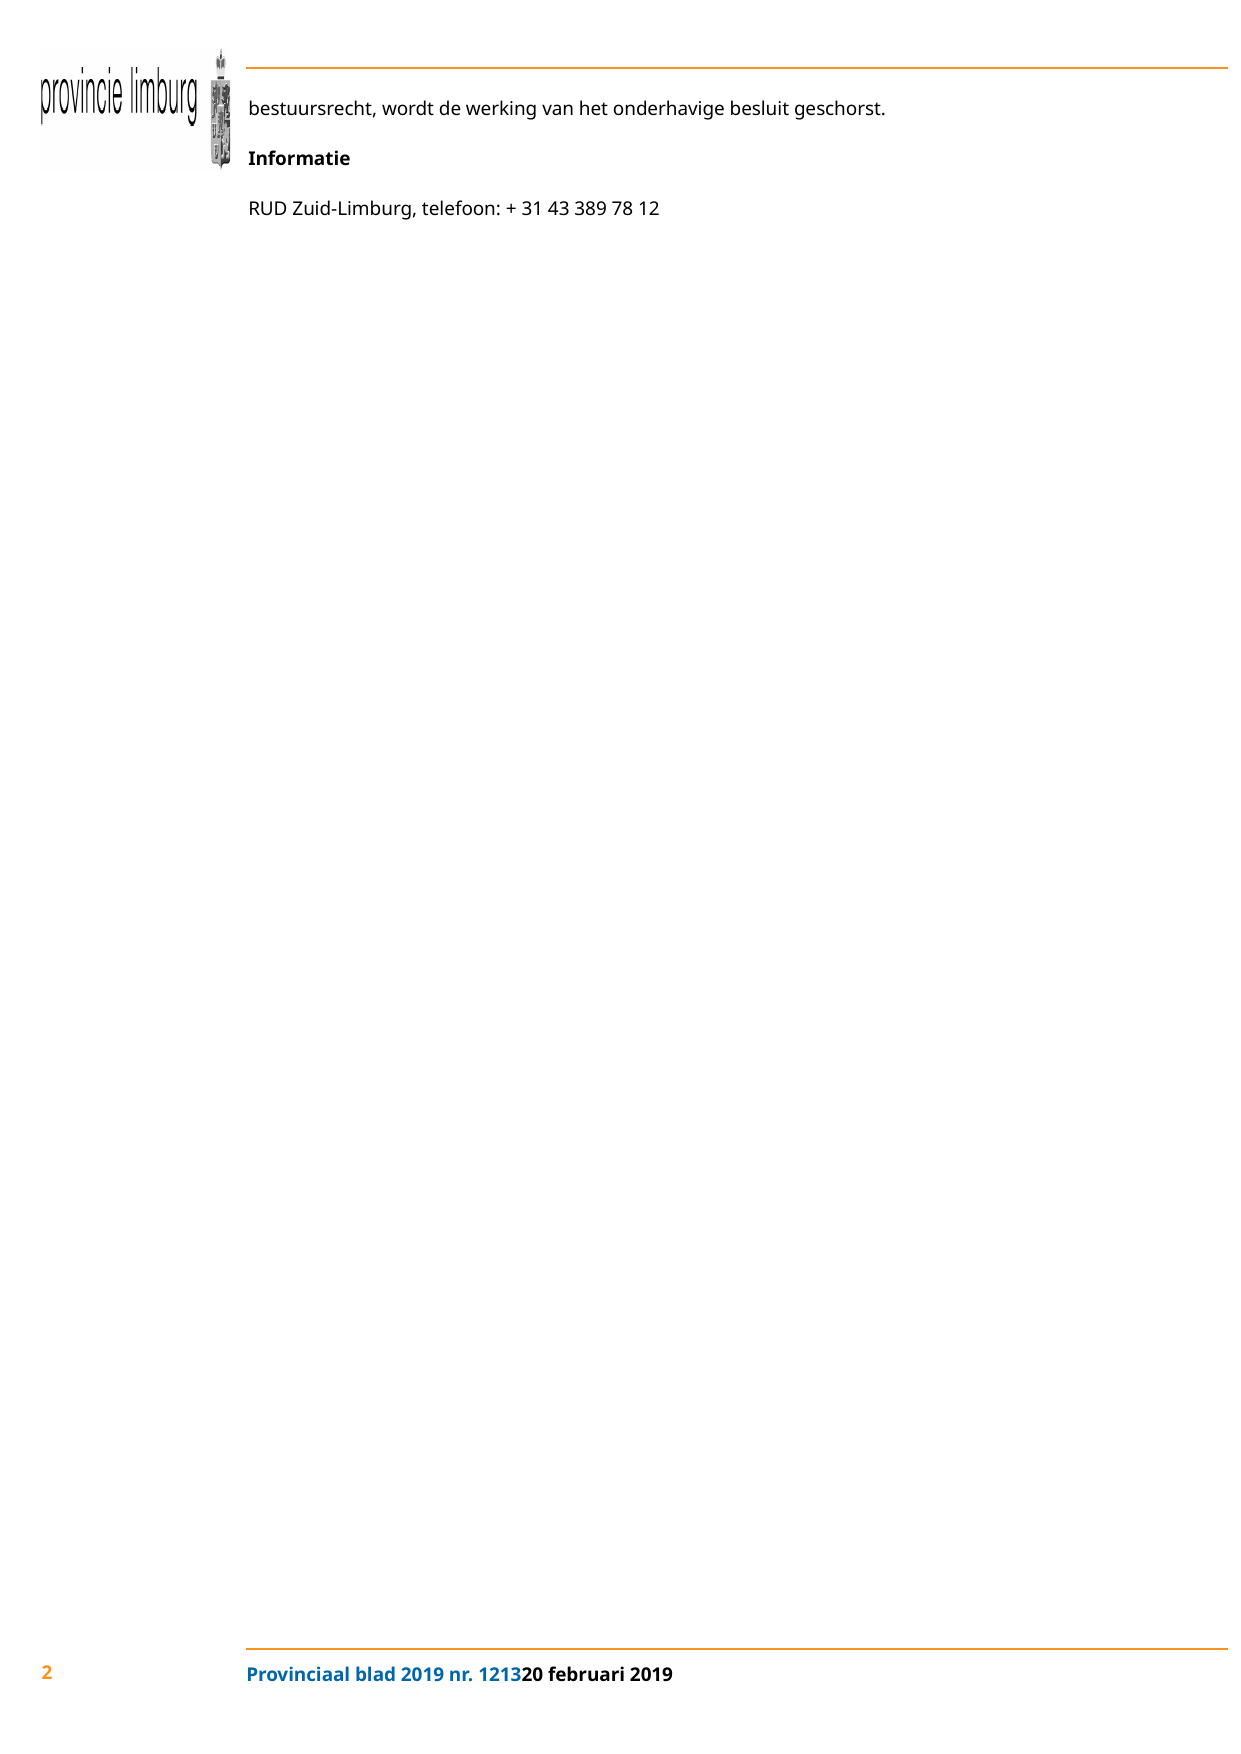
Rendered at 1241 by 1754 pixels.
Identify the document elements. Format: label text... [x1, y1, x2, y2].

text RUD Zuid-Limburg, telefoon: + 31 43 389 78 12 [248, 196, 1152, 221]
picture [41, 47, 231, 172]
text Informatie [248, 145, 1152, 171]
text bestuursrecht, wordt de werking van het onderhavige besluit geschorst. [248, 95, 1152, 121]
